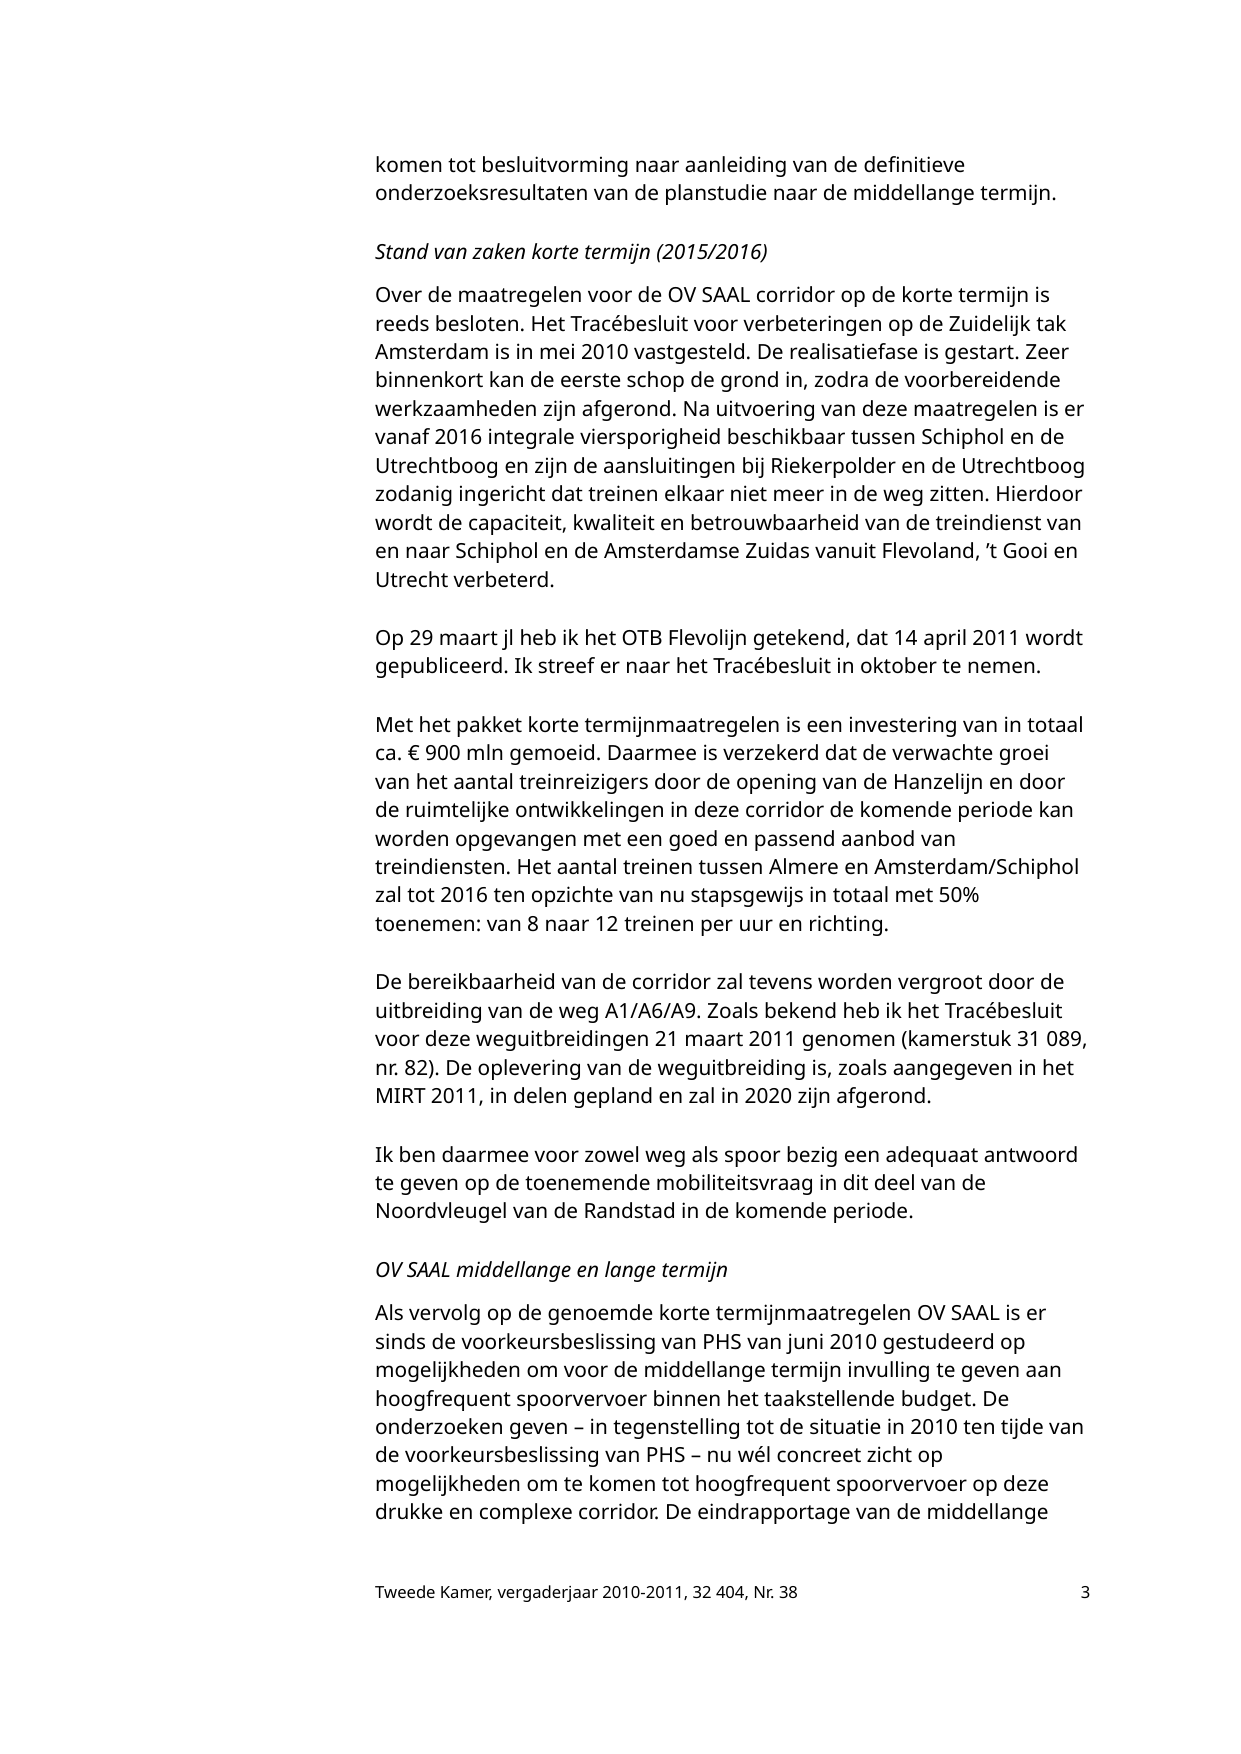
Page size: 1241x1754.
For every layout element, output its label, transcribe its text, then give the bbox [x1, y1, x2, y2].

text Op 29 maart jl heb ik het OTB Flevolijn getekend, dat 14 april 2011 wordt gepubliceerd. Ik streef er naar het Tracébesluit in oktober te nemen. [375, 623, 1090, 680]
text De bereikbaarheid van de corridor zal tevens worden vergroot door de uitbreiding van de weg A1/A6/A9. Zoals bekend heb ik het Tracébesluit voor deze weguitbreidingen 21 maart 2011 genomen (kamerstuk 31 089, nr. 82). De oplevering van de weguitbreiding is, zoals aangegeven in het MIRT 2011, in delen gepland en zal in 2020 zijn afgerond. [375, 967, 1090, 1110]
text Als vervolg op de genoemde korte termijnmaatregelen OV SAAL is er sinds de voorkeursbeslissing van PHS van juni 2010 gestudeerd op mogelijkheden om voor de middellange termijn invulling te geven aan hoogfrequent spoorvervoer binnen het taakstellende budget. De onderzoeken geven – in tegenstelling tot de situatie in 2010 ten tijde van de voorkeursbeslissing van PHS – nu wél concreet zicht op mogelijkheden om te komen tot hoogfrequent spoorvervoer op deze drukke en complexe corridor. De eindrapportage van de middellange [375, 1298, 1090, 1526]
text Stand van zaken korte termijn (2015/2016) [375, 237, 1090, 265]
text OV SAAL middellange en lange termijn [375, 1255, 1090, 1283]
text Met het pakket korte termijnmaatregelen is een investering van in totaal ca. € 900 mln gemoeid. Daarmee is verzekerd dat de verwachte groei van het aantal treinreizigers door de opening van de Hanzelijn en door de ruimtelijke ontwikkelingen in deze corridor de komende periode kan worden opgevangen met een goed en passend aanbod van treindiensten. Het aantal treinen tussen Almere en Amsterdam/Schiphol zal tot 2016 ten opzichte van nu stapsgewijs in totaal met 50% toenemen: van 8 naar 12 treinen per uur en richting. [375, 710, 1090, 937]
text komen tot besluitvorming naar aanleiding van de definitieve onderzoeksresultaten van de planstudie naar de middellange termijn. [375, 150, 1090, 207]
text Over de maatregelen voor de OV SAAL corridor op de korte termijn is reeds besloten. Het Tracébesluit voor verbeteringen op de Zuidelijk tak Amsterdam is in mei 2010 vastgesteld. De realisatiefase is gestart. Zeer binnenkort kan de eerste schop de grond in, zodra de voorbereidende werkzaamheden zijn afgerond. Na uitvoering van deze maatregelen is er vanaf 2016 integrale viersporigheid beschikbaar tussen Schiphol en de Utrechtboog en zijn de aansluitingen bij Riekerpolder en de Utrechtboog zodanig ingericht dat treinen elkaar niet meer in de weg zitten. Hierdoor wordt de capaciteit, kwaliteit en betrouwbaarheid van de treindienst van en naar Schiphol en de Amsterdamse Zuidas vanuit Flevoland, ’t Gooi en Utrecht verbeterd. [375, 280, 1090, 593]
text Ik ben daarmee voor zowel weg als spoor bezig een adequaat antwoord te geven op de toenemende mobiliteitsvraag in dit deel van de Noordvleugel van de Randstad in de komende periode. [375, 1140, 1090, 1225]
